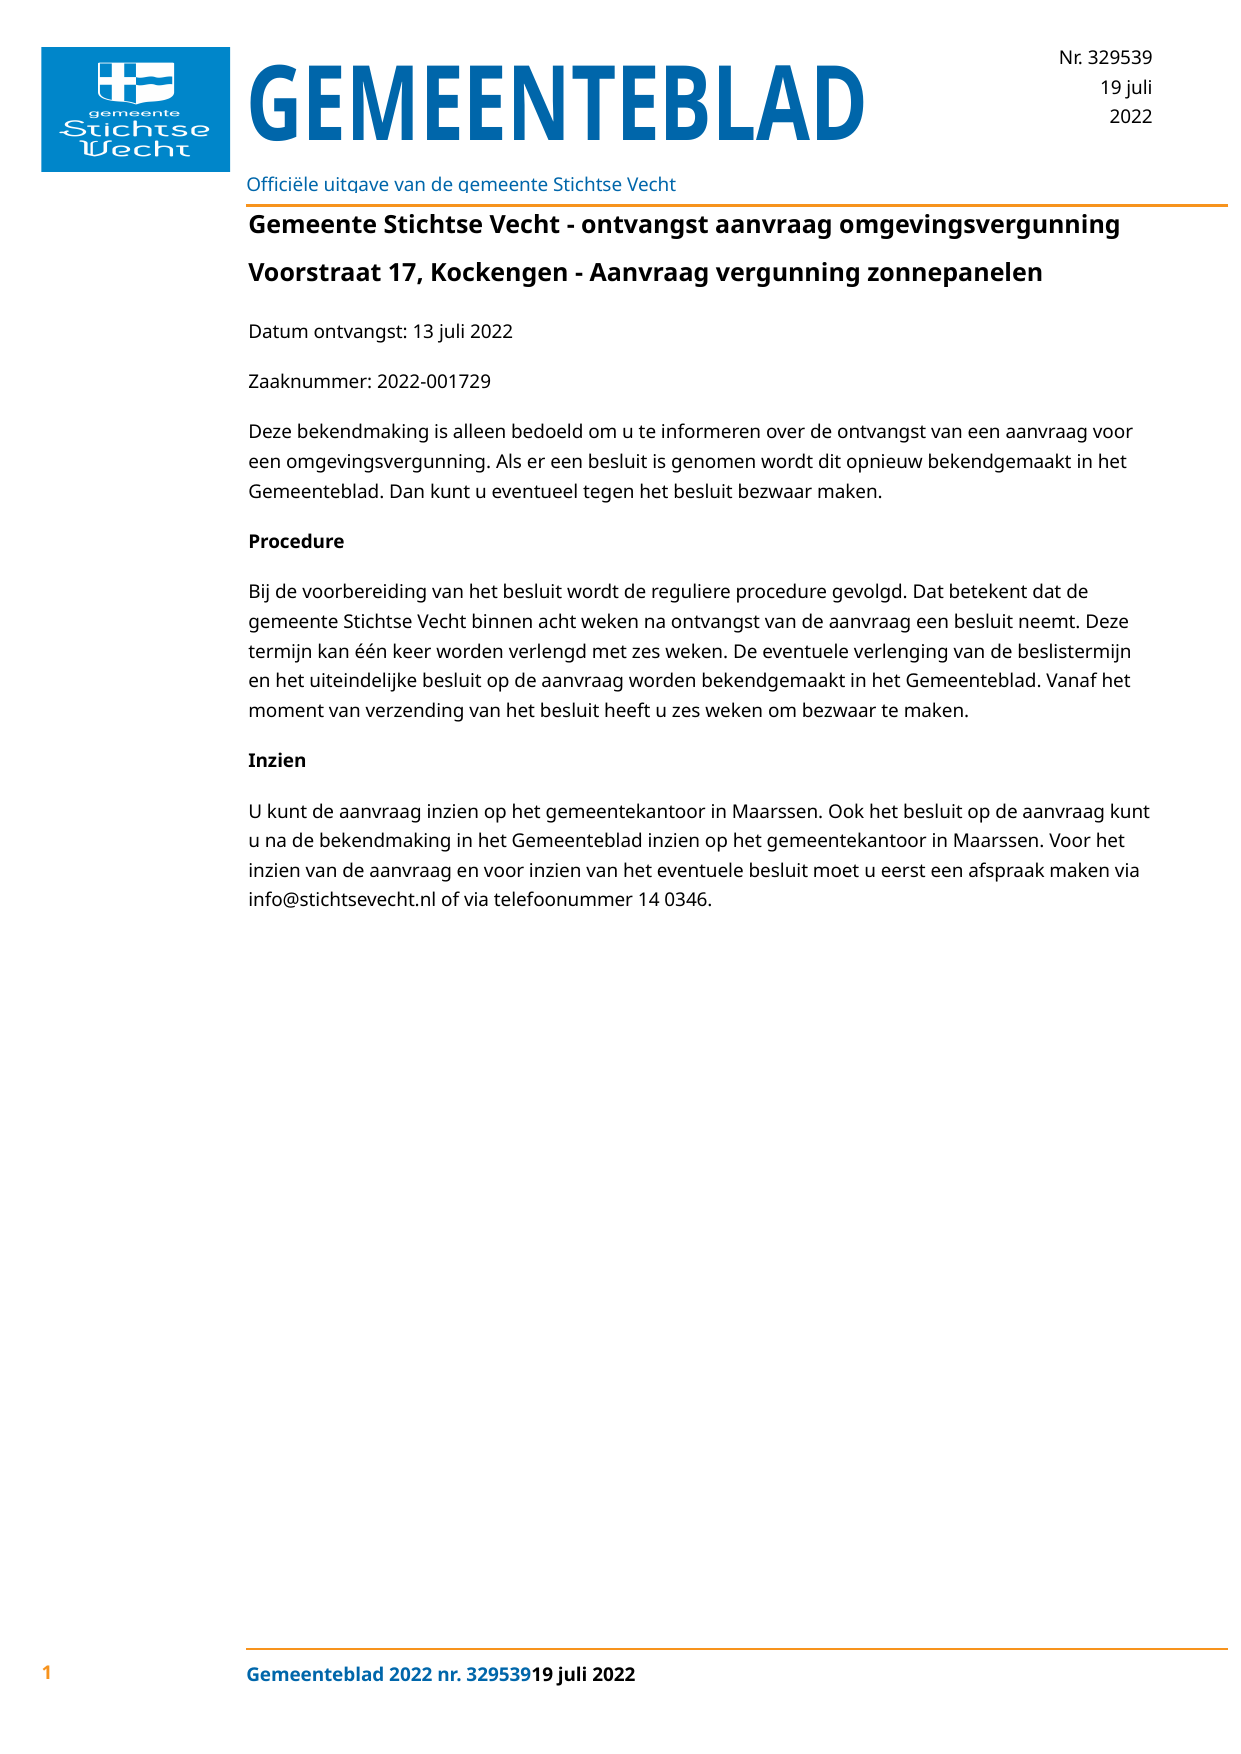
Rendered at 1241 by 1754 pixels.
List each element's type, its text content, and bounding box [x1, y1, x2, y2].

text Zaaknummer: 2022-001729 [248, 368, 1152, 394]
text Bij de voorbereiding van het besluit wordt de reguliere procedure gevolgd. Dat betekent dat de gemeente Stichtse Vecht binnen acht weken na ontvangst van de aanvraag een besluit neemt. Deze termijn kan één keer worden verlengd met zes weken. De eventuele verlenging van de beslistermijn en het uiteindelijke besluit op de aanvraag worden bekendgemaakt in het Gemeenteblad. Vanaf het moment van verzending van het besluit heeft u zes weken om bezwaar te maken. [248, 579, 1152, 723]
text Deze bekendmaking is alleen bedoeld om u te informeren over de ontvangst van een aanvraag voor een omgevingsvergunning. Als er een besluit is genomen wordt dit opnieuw bekendgemaakt in het Gemeenteblad. Dan kunt u eventueel tegen het besluit bezwaar maken. [248, 419, 1152, 504]
text Inzien [248, 747, 1152, 773]
text Gemeente Stichtse Vecht - ontvangst aanvraag omgevingsvergunning Voorstraat 17, Kockengen - Aanvraag vergunning zonnepanelen [248, 207, 1152, 288]
picture [99, 63, 135, 101]
text Procedure [248, 528, 1152, 554]
text Datum ontvangst: 13 juli 2022 [248, 318, 1152, 344]
text U kunt de aanvraag inzien op het gemeentekantoor in Maarssen. Ook het besluit op de aanvraag kunt u na de bekendmaking in het Gemeenteblad inzien op het gemeentekantoor in Maarssen. Voor het inzien van de aanvraag en voor inzien van het eventuele besluit moet u eerst een afspraak maken via info@stichtsevecht.nl of via telefoonummer 14 0346. [248, 798, 1152, 912]
picture [137, 63, 174, 103]
